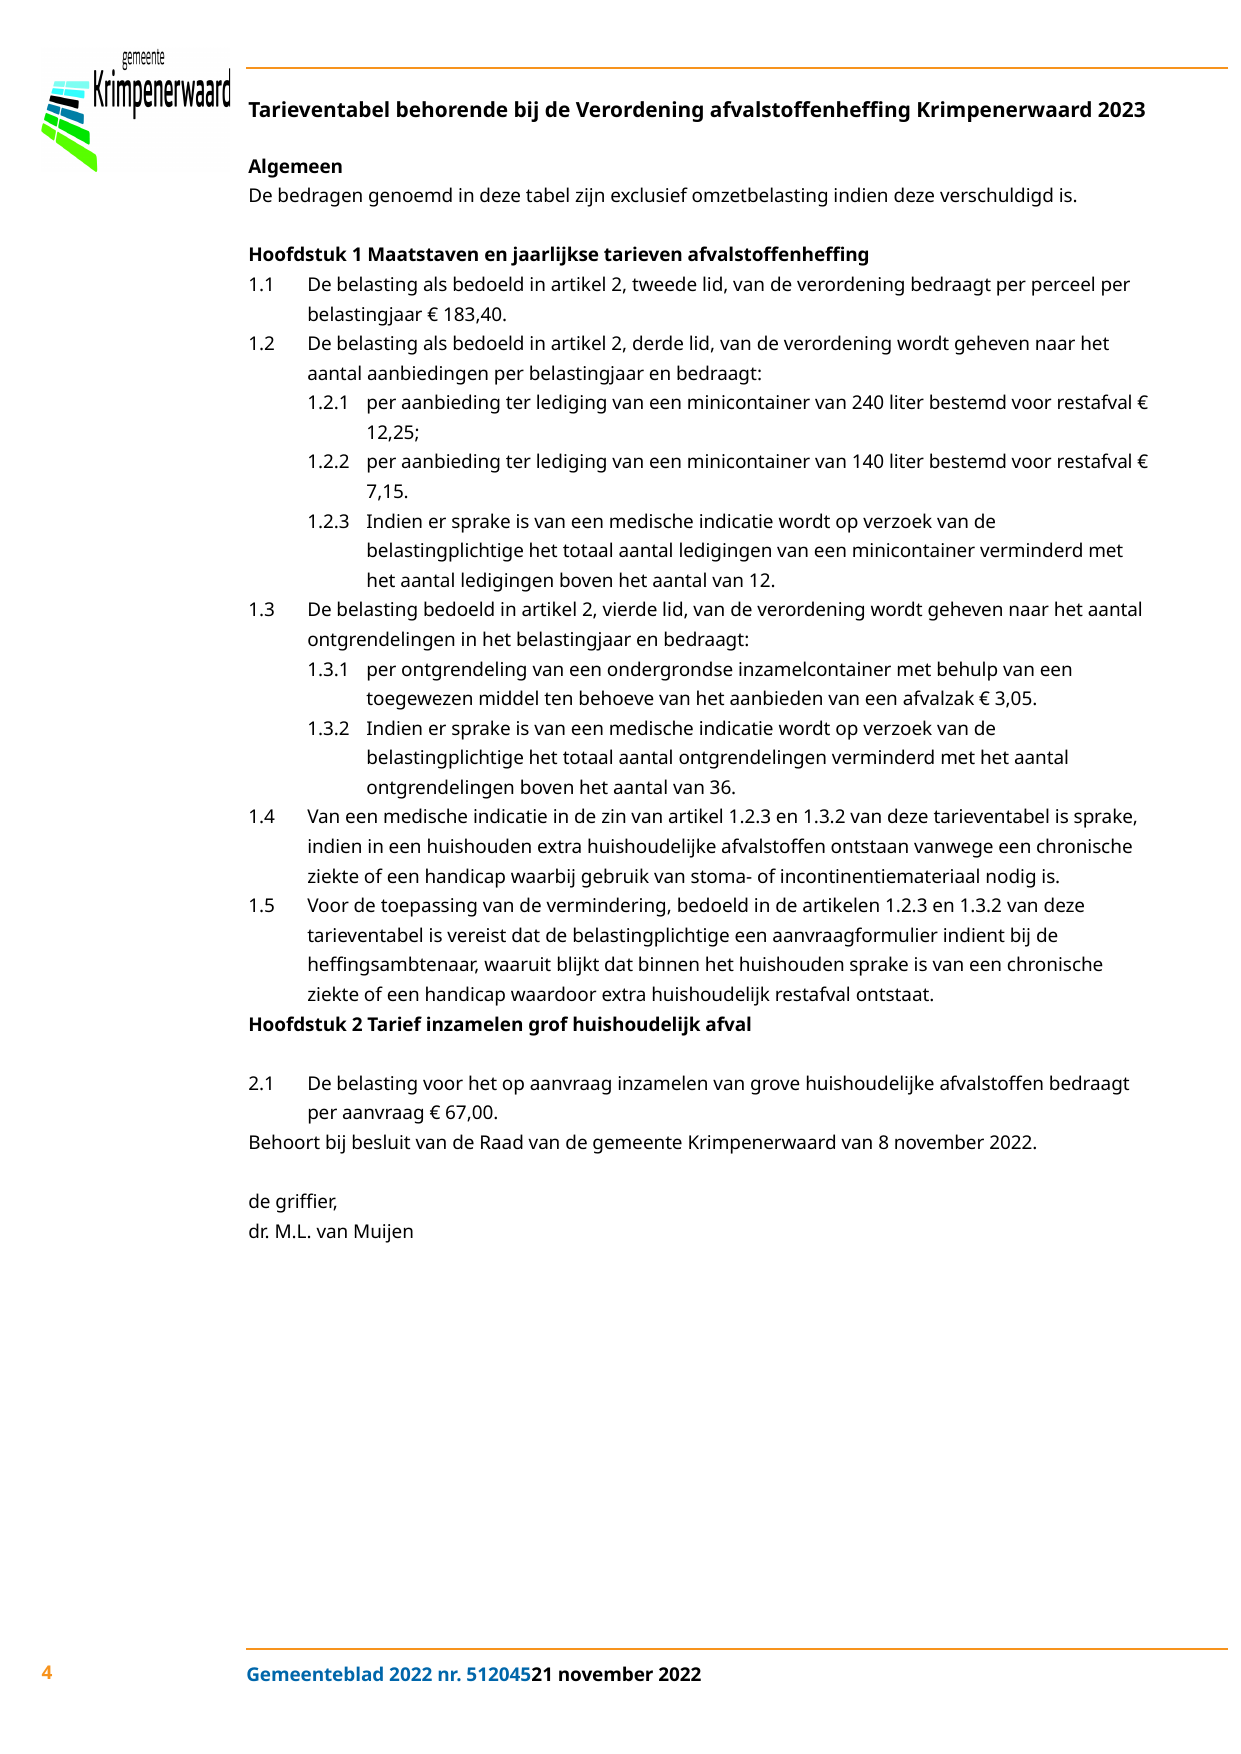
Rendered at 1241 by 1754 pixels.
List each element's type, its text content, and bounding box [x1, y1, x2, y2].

list per ontgrendeling van een ondergrondse inzamelcontainer met behulp van een toegewezen middel ten behoeve van het aanbieden van een afvalzak € 3,05. [307, 656, 1152, 711]
list Van een medische indicatie in de zin van artikel 1.2.3 en 1.3.2 van deze tarieventabel is sprake, indien in een huishouden extra huishoudelijke afvalstoffen ontstaan vanwege een chronische ziekte of een handicap waarbij gebruik van stoma- of incontinentiemateriaal nodig is. [248, 804, 1152, 889]
list De belasting als bedoeld in artikel 2, tweede lid, van de verordening bedraagt per perceel per belastingjaar € 183,40. [248, 271, 1152, 327]
text De bedragen genoemd in deze tabel zijn exclusief omzetbelasting indien deze verschuldigd is. [248, 182, 1152, 208]
list per aanbieding ter lediging van een minicontainer van 240 liter bestemd voor restafval € 12,25; [307, 389, 1152, 445]
text Behoort bij besluit van de Raad van de gemeente Krimpenerwaard van 8 november 2022. [248, 1129, 1152, 1155]
text Algemeen [248, 153, 1152, 179]
list Voor de toepassing van de vermindering, bedoeld in de artikelen 1.2.3 en 1.3.2 van deze tarieventabel is vereist dat de belastingplichtige een aanvraagformulier indient bij de heffingsambtenaar, waaruit blijkt dat binnen het huishouden sprake is van een chronische ziekte of een handicap waardoor extra huishoudelijk restafval ontstaat. [248, 892, 1152, 1007]
list De belasting als bedoeld in artikel 2, derde lid, van de verordening wordt geheven naar het aantal aanbiedingen per belastingjaar en bedraagt: [248, 330, 1152, 386]
list per aanbieding ter lediging van een minicontainer van 140 liter bestemd voor restafval € 7,15. [307, 449, 1152, 504]
text dr. M.L. van Muijen [248, 1218, 1152, 1244]
text Tarieventabel behorende bij de Verordening afvalstoffenheffing Krimpenerwaard 2023 [248, 95, 1152, 123]
list Indien er sprake is van een medische indicatie wordt op verzoek van de belastingplichtige het totaal aantal ontgrendelingen verminderd met het aantal ontgrendelingen boven het aantal van 36. [307, 715, 1152, 800]
list De belasting voor het op aanvraag inzamelen van grove huishoudelijke afvalstoffen bedraagt per aanvraag € 67,00. [248, 1070, 1152, 1125]
list De belasting bedoeld in artikel 2, vierde lid, van de verordening wordt geheven naar het aantal ontgrendelingen in het belastingjaar en bedraagt: [248, 597, 1152, 652]
picture [41, 47, 231, 172]
text Hoofdstuk 2 Tarief inzamelen grof huishoudelijk afval [248, 1011, 1152, 1037]
text Hoofdstuk 1 Maatstaven en jaarlijkse tarieven afvalstoffenheffing [248, 242, 1152, 267]
text de griffier, [248, 1188, 1152, 1214]
list Indien er sprake is van een medische indicatie wordt op verzoek van de belastingplichtige het totaal aantal ledigingen van een minicontainer verminderd met het aantal ledigingen boven het aantal van 12. [307, 508, 1152, 593]
